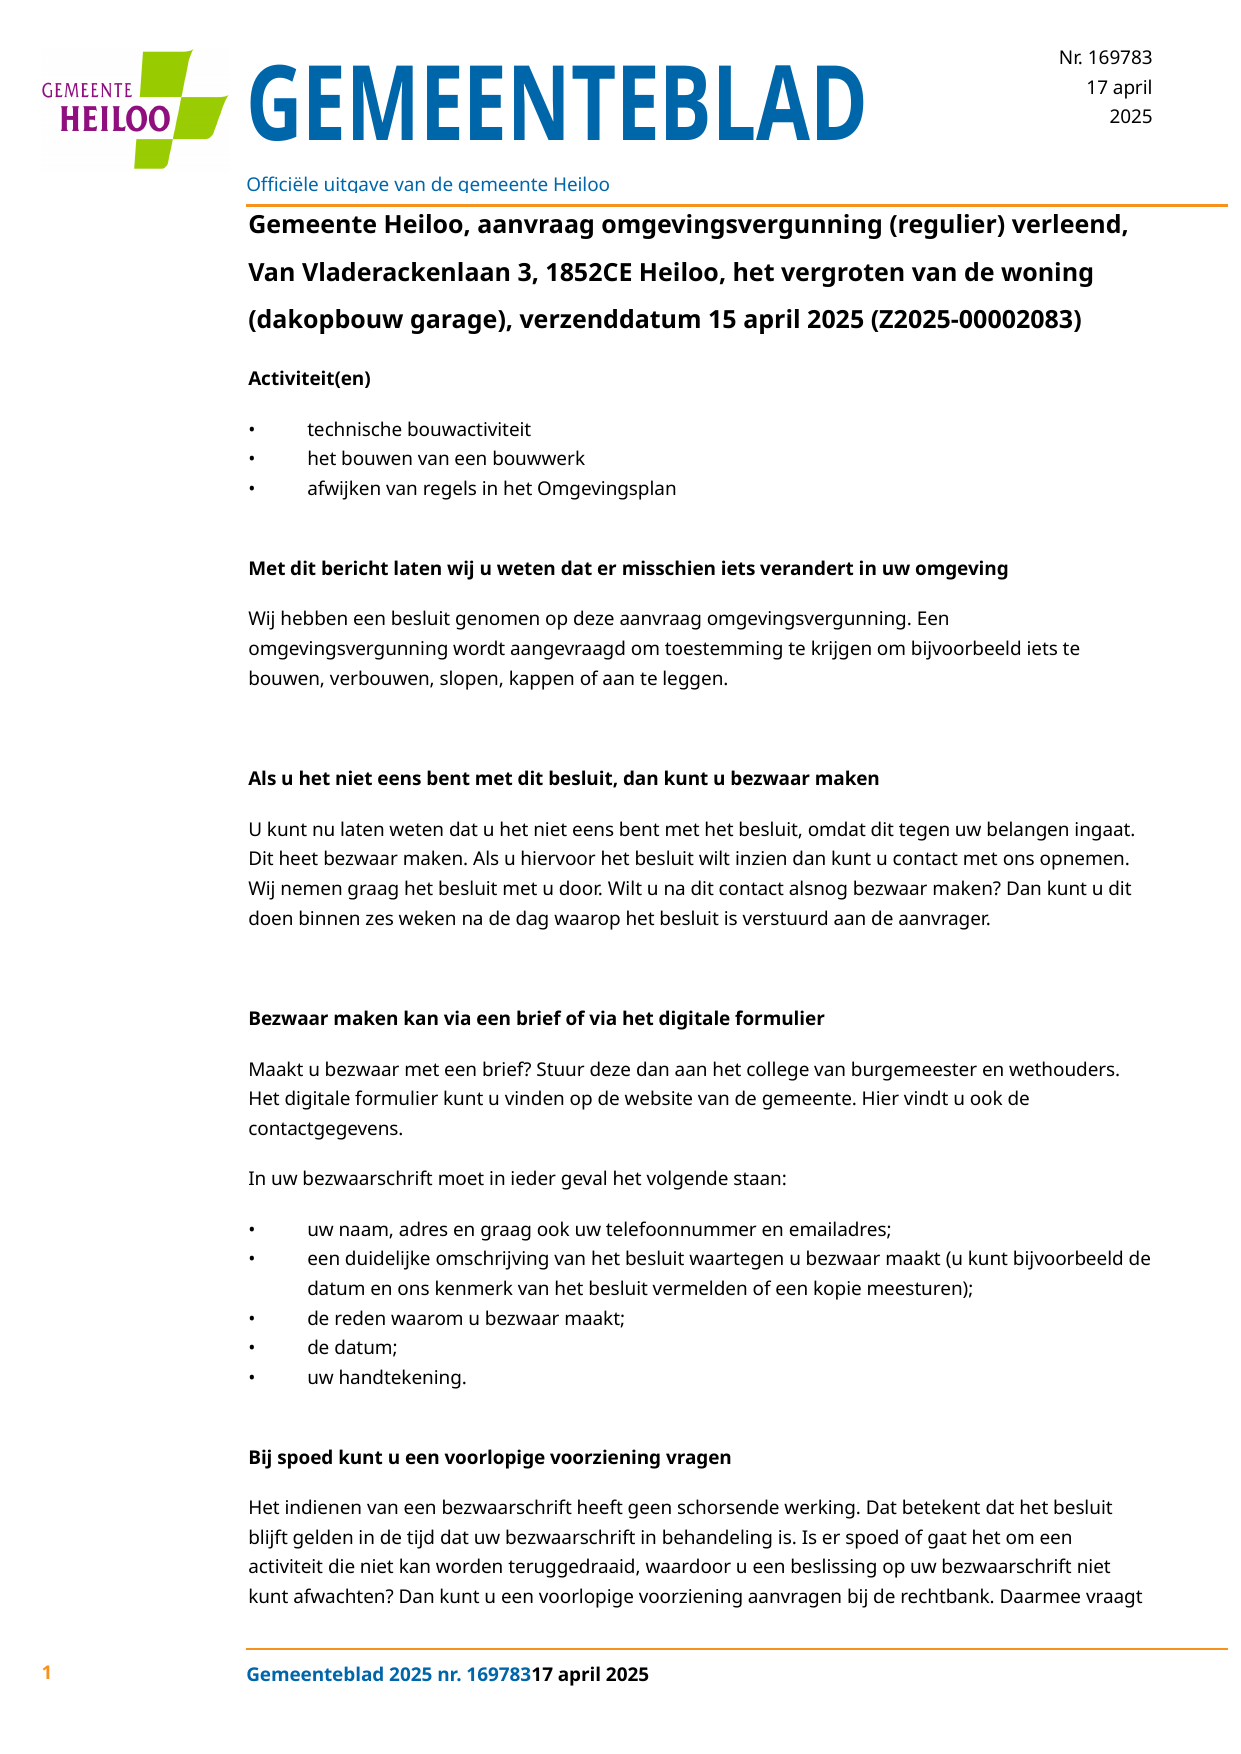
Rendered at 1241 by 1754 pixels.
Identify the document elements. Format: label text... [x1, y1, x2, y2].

text Het indienen van een bezwaarschrift heeft geen schorsende werking. Dat betekent dat het besluit blijft gelden in de tijd dat uw bezwaarschrift in behandeling is. Is er spoed of gaat het om een activiteit die niet kan worden teruggedraaid, waardoor u een beslissing op uw bezwaarschrift niet kunt afwachten? Dan kunt u een voorlopige voorziening aanvragen bij de rechtbank. Daarmee vraagt [248, 1494, 1152, 1609]
text U kunt nu laten weten dat u het niet eens bent met het besluit, omdat dit tegen uw belangen ingaat. Dit heet bezwaar maken. Als u hiervoor het besluit wilt inzien dan kunt u contact met ons opnemen. Wij nemen graag het besluit met u door. Wilt u na dit contact alsnog bezwaar maken? Dan kunt u dit doen binnen zes weken na de dag waarop het besluit is verstuurd aan de aanvrager. [248, 816, 1152, 930]
text Bezwaar maken kan via een brief of via het digitale formulier [248, 1006, 1152, 1031]
list het bouwen van een bouwwerk [248, 446, 1152, 471]
list een duidelijke omschrijving van het besluit waartegen u bezwaar maakt (u kunt bijvoorbeeld de datum en ons kenmerk van het besluit vermelden of een kopie meesturen); [248, 1246, 1152, 1301]
list uw handtekening. [248, 1364, 1152, 1389]
text Bij spoed kunt u een voorlopige voorziening vragen [248, 1444, 1152, 1469]
text Gemeente Heiloo, aanvraag omgevingsvergunning (regulier) verleend, Van Vladerackenlaan 3, 1852CE Heiloo, het vergroten van de woning (dakopbouw garage), verzenddatum 15 april 2025 (Z2025-00002083) [248, 207, 1152, 336]
list de datum; [248, 1334, 1152, 1360]
text Activiteit(en) [248, 366, 1152, 391]
list uw naam, adres en graag ook uw telefoonnummer en emailadres; [248, 1216, 1152, 1242]
list technische bouwactiviteit [248, 416, 1152, 442]
text In uw bezwaarschrift moet in ieder geval het volgende staan: [248, 1166, 1152, 1191]
text Als u het niet eens bent met dit besluit, dan kunt u bezwaar maken [248, 766, 1152, 791]
list afwijken van regels in het Omgevingsplan [248, 475, 1152, 501]
picture [41, 47, 231, 172]
text Wij hebben een besluit genomen op deze aanvraag omgevingsvergunning. Een omgevingsvergunning wordt aangevraagd om toestemming te krijgen om bijvoorbeeld iets te bouwen, verbouwen, slopen, kappen of aan te leggen. [248, 606, 1152, 690]
text Maakt u bezwaar met een brief? Stuur deze dan aan het college van burgemeester en wethouders. Het digitale formulier kunt u vinden op de website van de gemeente. Hier vindt u ook de contactgegevens. [248, 1056, 1152, 1141]
text Met dit bericht laten wij u weten dat er misschien iets verandert in uw omgeving [248, 555, 1152, 581]
list de reden waarom u bezwaar maakt; [248, 1305, 1152, 1330]
